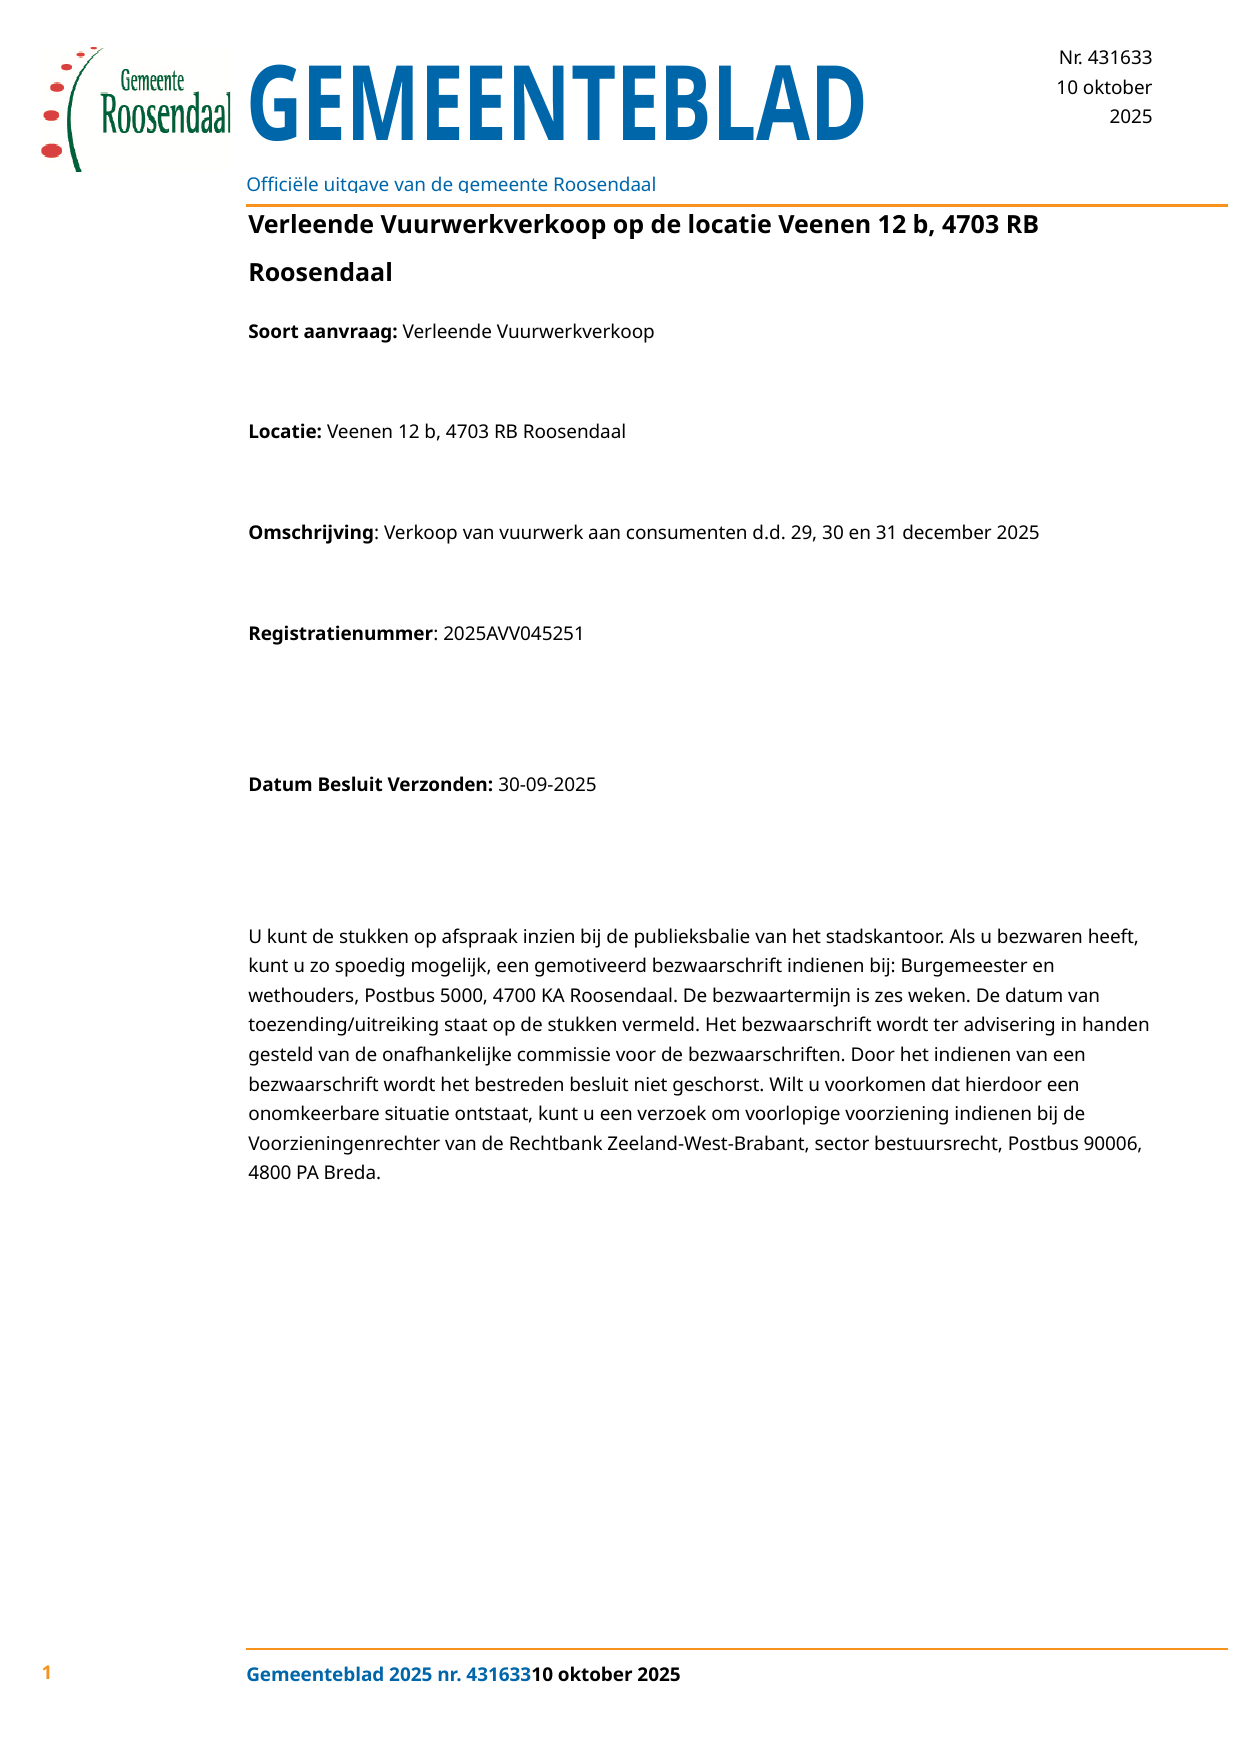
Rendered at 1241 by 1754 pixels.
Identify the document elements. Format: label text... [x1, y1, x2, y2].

text Omschrijving: Verkoop van vuurwerk aan consumenten d.d. 29, 30 en 31 december 2025 [248, 519, 1152, 545]
text Registratienummer: 2025AVV045251 [248, 620, 1152, 646]
text U kunt de stukken op afspraak inzien bij de publieksbalie van het stadskantoor. Als u bezwaren heeft, kunt u zo spoedig mogelijk, een gemotiveerd bezwaarschrift indienen bij: Burgemeester en wethouders, Postbus 5000, 4700 KA Roosendaal. De bezwaartermijn is zes weken. De datum van toezending/uitreiking staat op de stukken vermeld. Het bezwaarschrift wordt ter advisering in handen gesteld van de onafhankelijke commissie voor de bezwaarschriften. Door het indienen van een bezwaarschrift wordt het bestreden besluit niet geschorst. Wilt u voorkomen dat hierdoor een onomkeerbare situatie ontstaat, kunt u een verzoek om voorlopige voorziening indienen bij de Voorzieningenrechter van de Rechtbank Zeeland-West-Brabant, sector bestuursrecht, Postbus 90006, 4800 PA Breda. [248, 923, 1152, 1185]
text Datum Besluit Verzonden: 30-09-2025 [248, 772, 1152, 797]
text Soort aanvraag: Verleende Vuurwerkverkoop [248, 318, 1152, 344]
text Locatie: Veenen 12 b, 4703 RB Roosendaal [248, 419, 1152, 444]
text Verleende Vuurwerkverkoop op de locatie Veenen 12 b, 4703 RB Roosendaal [248, 207, 1152, 288]
picture [41, 47, 231, 172]
